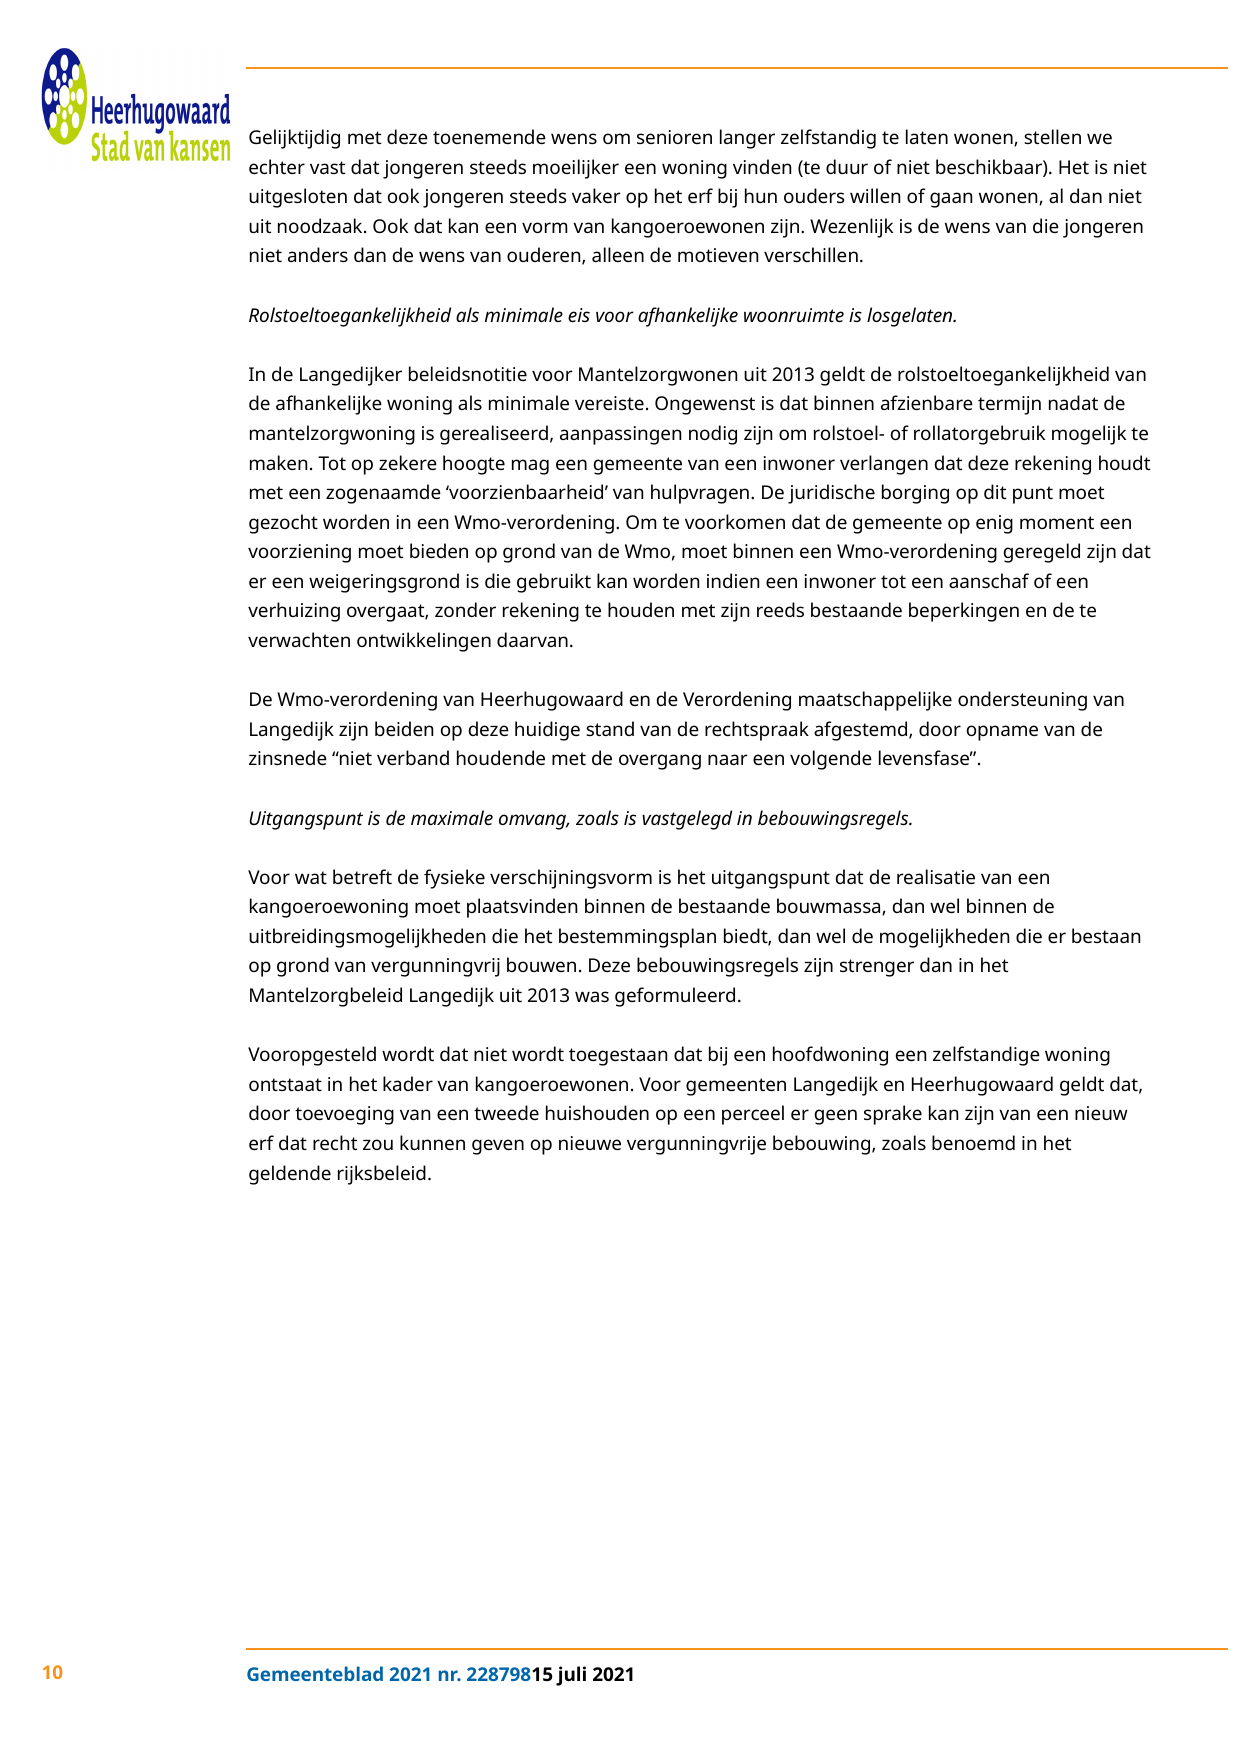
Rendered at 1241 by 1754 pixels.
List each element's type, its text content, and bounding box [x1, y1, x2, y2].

text Gelijktijdig met deze toenemende wens om senioren langer zelfstandig te laten wonen, stellen we echter vast dat jongeren steeds moeilijker een woning vinden (te duur of niet beschikbaar). Het is niet uitgesloten dat ook jongeren steeds vaker op het erf bij hun ouders willen of gaan wonen, al dan niet uit noodzaak. Ook dat kan een vorm van kangoeroewonen zijn. Wezenlijk is de wens van die jongeren niet anders dan de wens van ouderen, alleen de motieven verschillen. [248, 124, 1152, 268]
text Voor wat betreft de fysieke verschijningsvorm is het uitgangspunt dat de realisatie van een kangoeroewoning moet plaatsvinden binnen de bestaande bouwmassa, dan wel binnen de uitbreidingsmogelijkheden die het bestemmingsplan biedt, dan wel de mogelijkheden die er bestaan op grond van vergunningvrij bouwen. Deze bebouwingsregels zijn strenger dan in het Mantelzorgbeleid Langedijk uit 2013 was geformuleerd. [248, 864, 1152, 1008]
text Rolstoeltoegankelijkheid als minimale eis voor afhankelijke woonruimte is losgelaten. [248, 302, 1152, 328]
picture [41, 47, 231, 172]
text Vooropgesteld wordt dat niet wordt toegestaan dat bij een hoofdwoning een zelfstandige woning ontstaat in het kader van kangoeroewonen. Voor gemeenten Langedijk en Heerhugowaard geldt dat, door toevoeging van een tweede huishouden op een perceel er geen sprake kan zijn van een nieuw erf dat recht zou kunnen geven op nieuwe vergunningvrije bebouwing, zoals benoemd in het geldende rijksbeleid. [248, 1041, 1152, 1186]
text Uitgangspunt is de maximale omvang, zoals is vastgelegd in bebouwingsregels. [248, 805, 1152, 831]
text In de Langedijker beleidsnotitie voor Mantelzorgwonen uit 2013 geldt de rolstoeltoegankelijkheid van de afhankelijke woning als minimale vereiste. Ongewenst is dat binnen afzienbare termijn nadat de mantelzorgwoning is gerealiseerd, aanpassingen nodig zijn om rolstoel- of rollatorgebruik mogelijk te maken. Tot op zekere hoogte mag een gemeente van een inwoner verlangen dat deze rekening houdt met een zogenaamde ‘voorzienbaarheid’ van hulpvragen. De juridische borging op dit punt moet gezocht worden in een Wmo-verordening. Om te voorkomen dat de gemeente op enig moment een voorziening moet bieden op grond van de Wmo, moet binnen een Wmo-verordening geregeld zijn dat er een weigeringsgrond is die gebruikt kan worden indien een inwoner tot een aanschaf of een verhuizing overgaat, zonder rekening te houden met zijn reeds bestaande beperkingen en de te verwachten ontwikkelingen daarvan. [248, 361, 1152, 653]
text De Wmo-verordening van Heerhugowaard en de Verordening maatschappelijke ondersteuning van Langedijk zijn beiden op deze huidige stand van de rechtspraak afgestemd, door opname van de zinsnede “niet verband houdende met de overgang naar een volgende levensfase”. [248, 686, 1152, 771]
